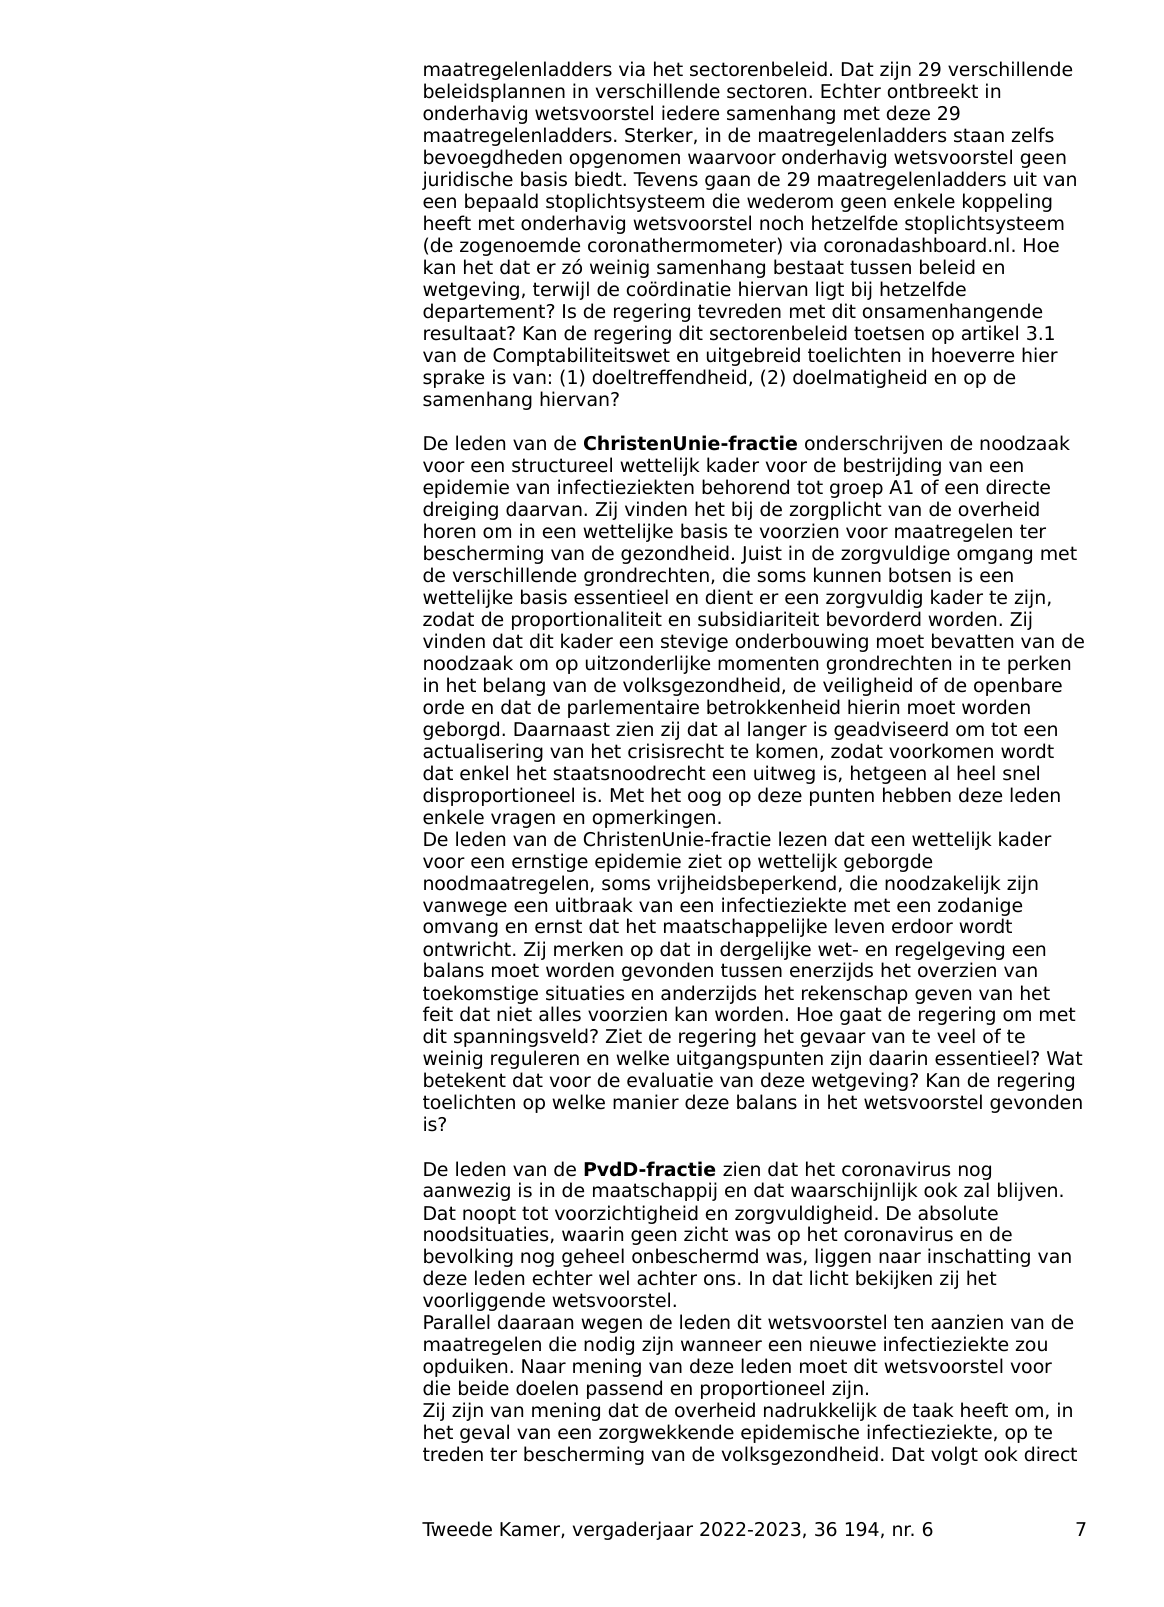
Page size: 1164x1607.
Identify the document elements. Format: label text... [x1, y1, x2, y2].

text De leden van de ChristenUnie-fractie lezen dat een wettelijk kader voor een ernstige epidemie ziet op wettelijk geborgde noodmaatregelen, soms vrijheidsbeperkend, die noodzakelijk zijn vanwege een uitbraak van een infectieziekte met een zodanige omvang en ernst dat het maatschappelijke leven erdoor wordt ontwricht. Zij merken op dat in dergelijke wet- en regelgeving een balans moet worden gevonden tussen enerzijds het overzien van toekomstige situaties en anderzijds het rekenschap geven van het feit dat niet alles voorzien kan worden. Hoe gaat de regering om met dit spanningsveld? Ziet de regering het gevaar van te veel of te weinig reguleren en welke uitgangspunten zijn daarin essentieel? Wat betekent dat voor de evaluatie van deze wetgeving? Kan de regering toelichten op welke manier deze balans in het wetsvoorstel gevonden is? [422, 828, 1087, 1136]
text Parallel daaraan wegen de leden dit wetsvoorstel ten aanzien van de maatregelen die nodig zijn wanneer een nieuwe infectieziekte zou opduiken. Naar mening van deze leden moet dit wetsvoorstel voor die beide doelen passend en proportioneel zijn. [422, 1312, 1087, 1400]
text Zij zijn van mening dat de overheid nadrukkelijk de taak heeft om, in het geval van een zorgwekkende epidemische infectieziekte, op te treden ter bescherming van de volksgezondheid. Dat volgt ook direct [422, 1400, 1087, 1466]
text De leden van de PvdD-fractie zien dat het coronavirus nog aanwezig is in de maatschappij en dat waarschijnlijk ook zal blijven. Dat noopt tot voorzichtigheid en zorgvuldigheid. De absolute noodsituaties, waarin geen zicht was op het coronavirus en de bevolking nog geheel onbeschermd was, liggen naar inschatting van deze leden echter wel achter ons. In dat licht bekijken zij het voorliggende wetsvoorstel. [422, 1158, 1087, 1312]
text maatregelenladders via het sectorenbeleid. Dat zijn 29 verschillende beleidsplannen in verschillende sectoren. Echter ontbreekt in onderhavig wetsvoorstel iedere samenhang met deze 29 maatregelenladders. Sterker, in de maatregelenladders staan zelfs bevoegdheden opgenomen waarvoor onderhavig wetsvoorstel geen juridische basis biedt. Tevens gaan de 29 maatregelenladders uit van een bepaald stoplichtsysteem die wederom geen enkele koppeling heeft met onderhavig wetsvoorstel noch hetzelfde stoplichtsysteem (de zogenoemde coronathermometer) via coronadashboard.nl. Hoe kan het dat er zó weinig samenhang bestaat tussen beleid en wetgeving, terwijl de coördinatie hiervan ligt bij hetzelfde departement? Is de regering tevreden met dit onsamenhangende resultaat? Kan de regering dit sectorenbeleid toetsen op artikel 3.1 van de Comptabiliteitswet en uitgebreid toelichten in hoeverre hier sprake is van: (1) doeltreffendheid, (2) doelmatigheid en op de samenhang hiervan? [422, 59, 1087, 411]
text De leden van de ChristenUnie-fractie onderschrijven de noodzaak voor een structureel wettelijk kader voor de bestrijding van een epidemie van infectieziekten behorend tot groep A1 of een directe dreiging daarvan. Zij vinden het bij de zorgplicht van de overheid horen om in een wettelijke basis te voorzien voor maatregelen ter bescherming van de gezondheid. Juist in de zorgvuldige omgang met de verschillende grondrechten, die soms kunnen botsen is een wettelijke basis essentieel en dient er een zorgvuldig kader te zijn, zodat de proportionaliteit en subsidiariteit bevorderd worden. Zij vinden dat dit kader een stevige onderbouwing moet bevatten van de noodzaak om op uitzonderlijke momenten grondrechten in te perken in het belang van de volksgezondheid, de veiligheid of de openbare orde en dat de parlementaire betrokkenheid hierin moet worden geborgd. Daarnaast zien zij dat al langer is geadviseerd om tot een actualisering van het crisisrecht te komen, zodat voorkomen wordt dat enkel het staatsnoodrecht een uitweg is, hetgeen al heel snel disproportioneel is. Met het oog op deze punten hebben deze leden enkele vragen en opmerkingen. [422, 433, 1087, 828]
